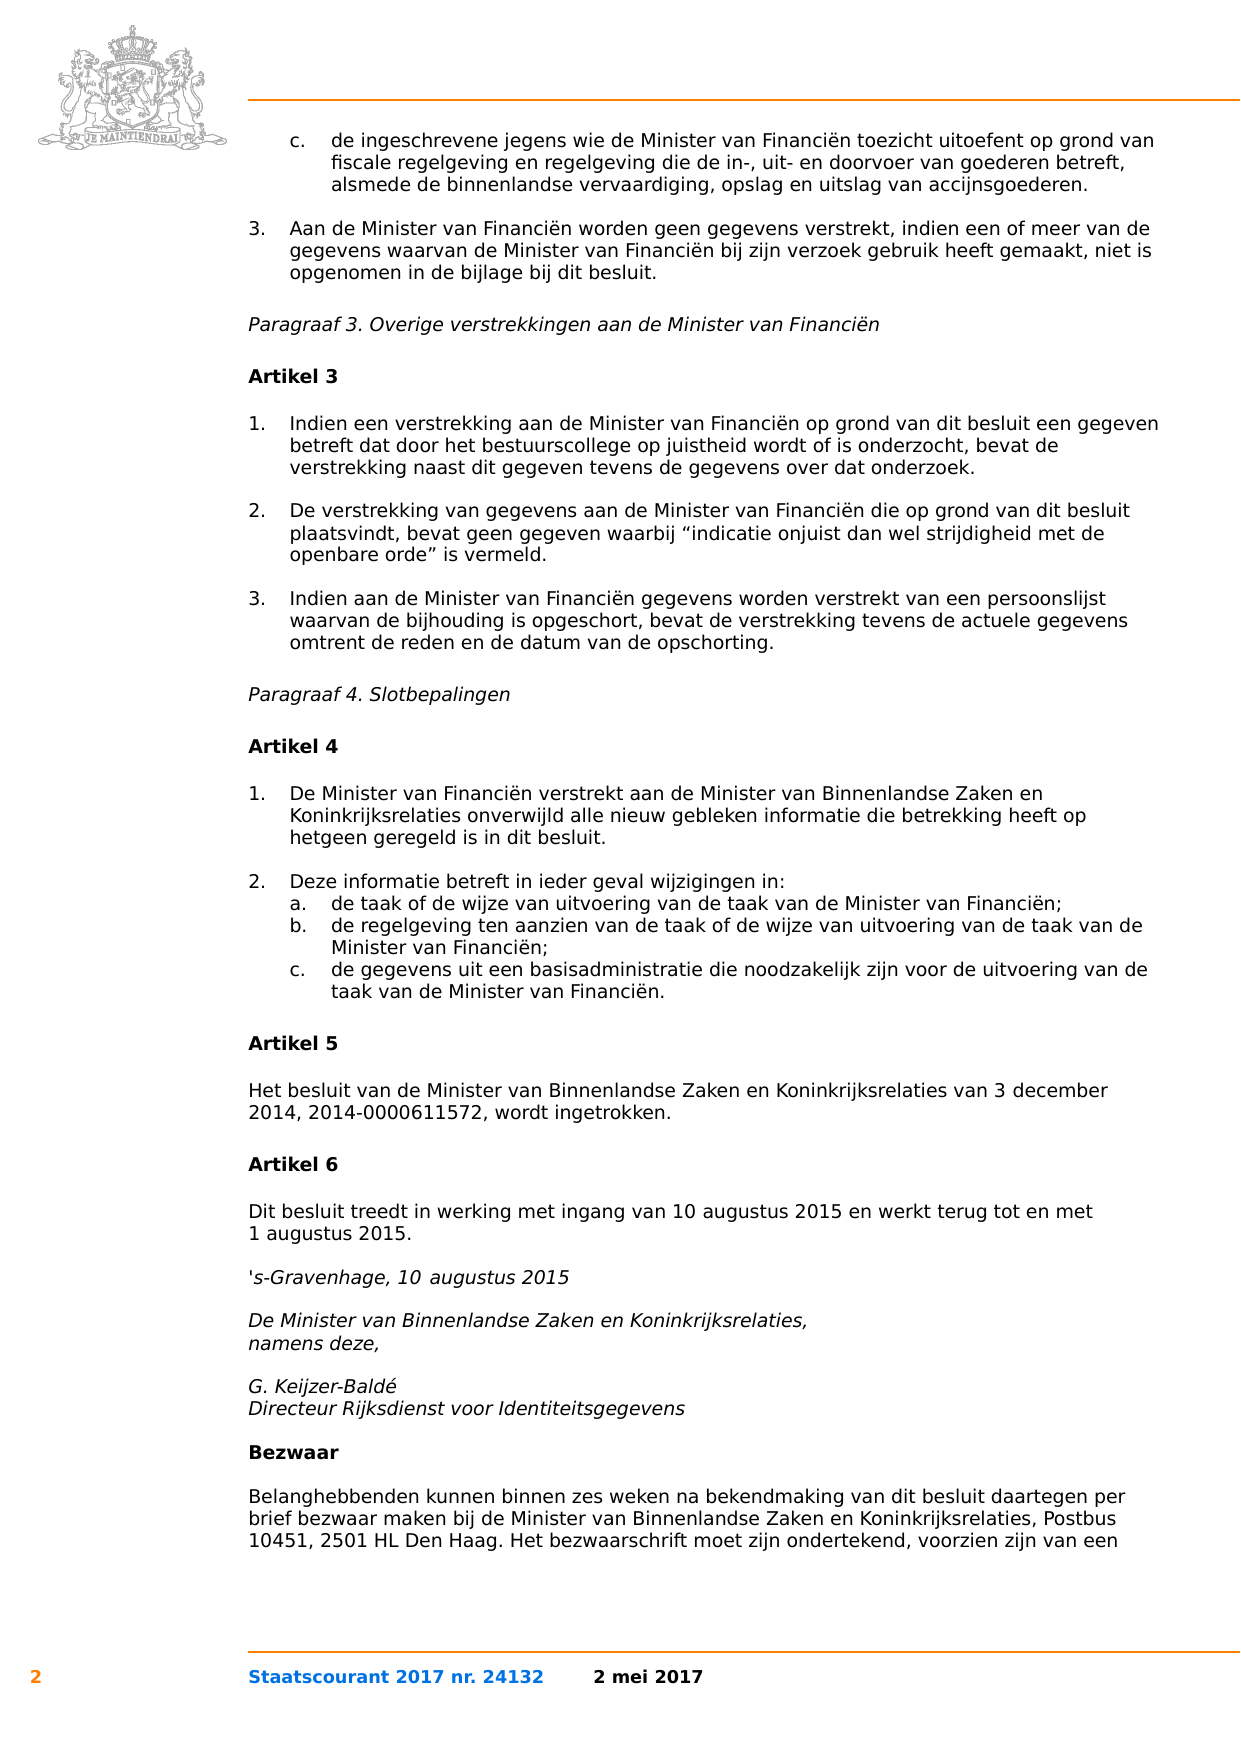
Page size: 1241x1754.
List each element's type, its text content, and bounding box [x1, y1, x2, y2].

text De Minister van Binnenlandse Zaken en Koninkrijksrelaties, namens deze, G. Keijzer-Baldé Directeur Rijksdienst voor Identiteitsgegevens [248, 1310, 1163, 1420]
text 2. Deze informatie betreft in ieder geval wijzigingen in: [248, 871, 1163, 893]
subtitle Artikel 6 [248, 1154, 1163, 1176]
text b. de regelgeving ten aanzien van de taak of de wijze van uitvoering van de taak van de Minister van Financiën; [289, 915, 1163, 959]
text 1. Indien een verstrekking aan de Minister van Financiën op grond van dit besluit een gegeven betreft dat door het bestuurscollege op juistheid wordt of is onderzocht, bevat de verstrekking naast dit gegeven tevens de gegevens over dat onderzoek. [248, 413, 1163, 478]
text a. de taak of de wijze van uitvoering van de taak van de Minister van Financiën; [289, 893, 1163, 915]
subtitle Paragraaf 4. Slotbepalingen [248, 684, 1163, 706]
text 3. Indien aan de Minister van Financiën gegevens worden verstrekt van een persoonslijst waarvan de bijhouding is opgeschort, bevat de verstrekking tevens de actuele gegevens omtrent de reden en de datum van de opschorting. [248, 588, 1163, 654]
subtitle Artikel 5 [248, 1033, 1163, 1055]
text 1. De Minister van Financiën verstrekt aan de Minister van Binnenlandse Zaken en Koninkrijksrelaties onverwijld alle nieuw gebleken informatie die betrekking heeft op hetgeen geregeld is in dit besluit. [248, 783, 1163, 849]
subtitle Artikel 3 [248, 366, 1163, 388]
text Bezwaar [248, 1442, 1163, 1464]
picture [38, 25, 227, 150]
text c. de ingeschrevene jegens wie de Minister van Financiën toezicht uitoefent op grond van fiscale regelgeving en regelgeving die de in-, uit- en doorvoer van goederen betreft, alsmede de binnenlandse vervaardiging, opslag en uitslag van accijnsgoederen. [289, 130, 1163, 196]
text Belanghebbenden kunnen binnen zes weken na bekendmaking van dit besluit daartegen per brief bezwaar maken bij de Minister van Binnenlandse Zaken en Koninkrijksrelaties, Postbus 10451, 2501 HL Den Haag. Het bezwaarschrift moet zijn ondertekend, voorzien zijn van een [248, 1486, 1163, 1552]
subtitle Paragraaf 3. Overige verstrekkingen aan de Minister van Financiën [248, 314, 1163, 336]
text c. de gegevens uit een basisadministratie die noodzakelijk zijn voor de uitvoering van de taak van de Minister van Financiën. [289, 959, 1163, 1003]
text 2. De verstrekking van gegevens aan de Minister van Financiën die op grond van dit besluit plaatsvindt, bevat geen gegeven waarbij “indicatie onjuist dan wel strijdigheid met de openbare orde” is vermeld. [248, 500, 1163, 566]
text Het besluit van de Minister van Binnenlandse Zaken en Koninkrijksrelaties van 3 december 2014, 2014-0000611572, wordt ingetrokken. [248, 1080, 1163, 1124]
subtitle Artikel 4 [248, 736, 1163, 758]
text Dit besluit treedt in werking met ingang van 10 augustus 2015 en werkt terug tot en met 1 augustus 2015. [248, 1201, 1163, 1245]
text 's-Gravenhage, 10 augustus 2015 [248, 1267, 1163, 1288]
text 3. Aan de Minister van Financiën worden geen gegevens verstrekt, indien een of meer van de gegevens waarvan de Minister van Financiën bij zijn verzoek gebruik heeft gemaakt, niet is opgenomen in de bijlage bij dit besluit. [248, 218, 1163, 284]
